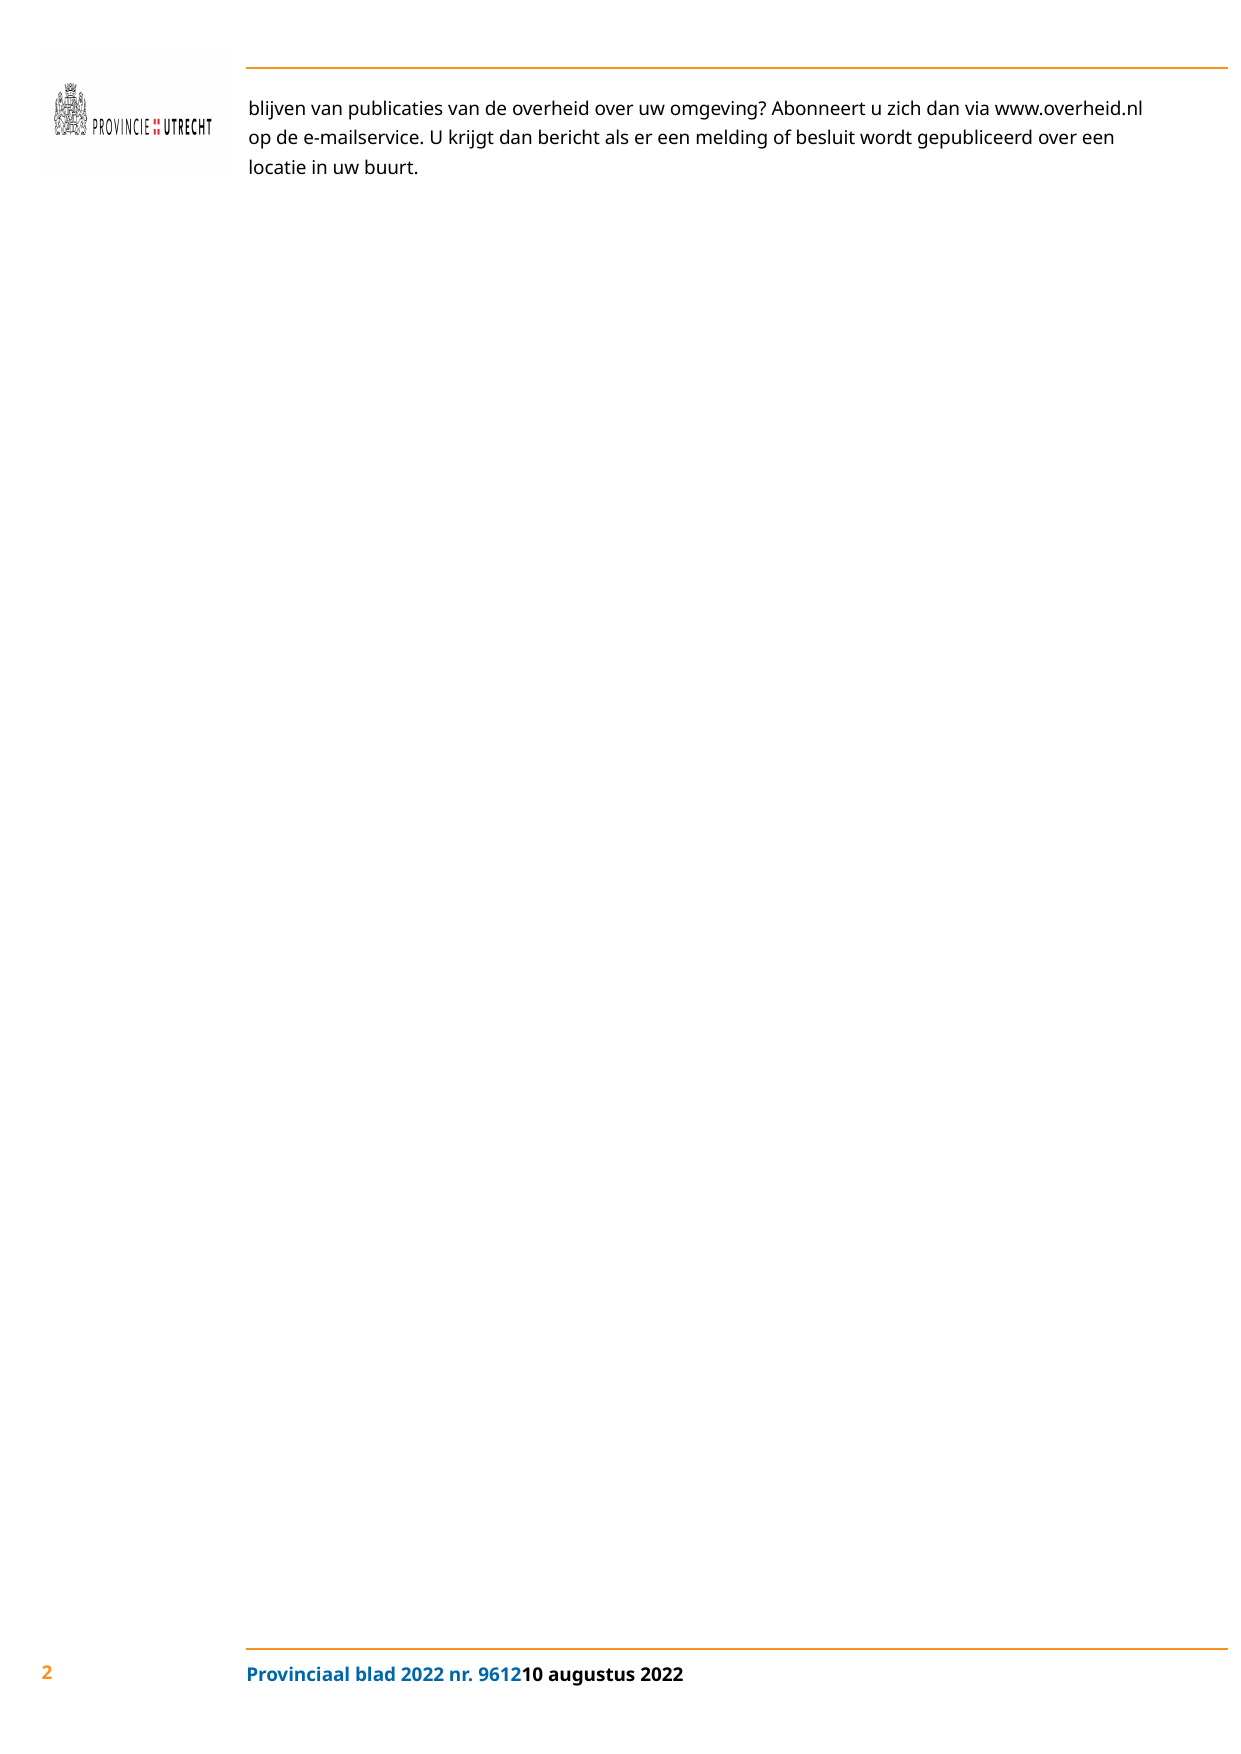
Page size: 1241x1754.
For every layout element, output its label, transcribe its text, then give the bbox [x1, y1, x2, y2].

text blijven van publicaties van de overheid over uw omgeving? Abonneert u zich dan via www.overheid.nl op de e-mailservice. U krijgt dan bericht als er een melding of besluit wordt gepubliceerd over een locatie in uw buurt. [248, 95, 1152, 180]
picture [41, 47, 231, 172]
